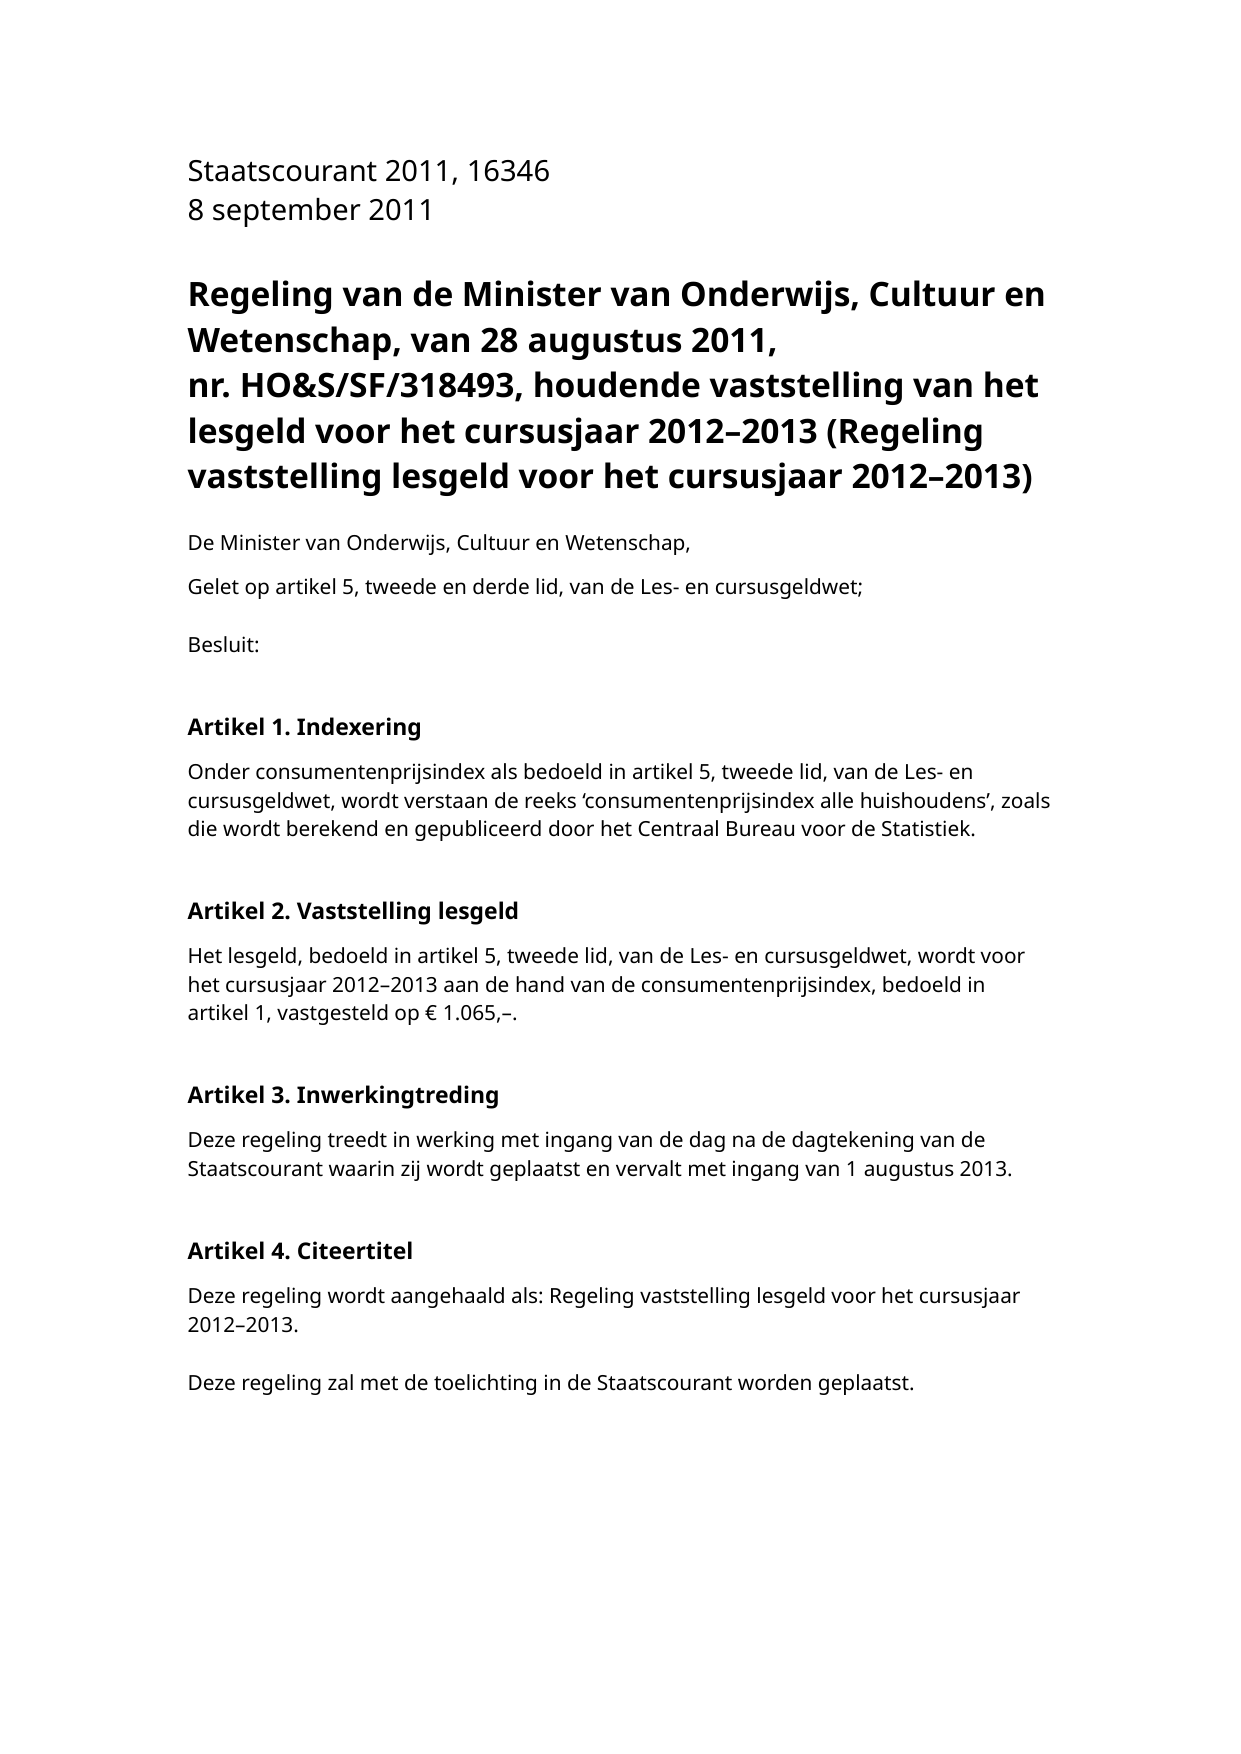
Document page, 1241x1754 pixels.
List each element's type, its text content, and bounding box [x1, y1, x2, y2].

subtitle Artikel 3. Inwerkingtreding [187, 1079, 1053, 1111]
subtitle Artikel 1. Indexering [187, 711, 1053, 742]
text Het lesgeld, bedoeld in artikel 5, tweede lid, van de Les- en cursusgeldwet, wordt voor het cursusjaar 2012–2013 aan de hand van de consumentenprijsindex, bedoeld in artikel 1, vastgesteld op € 1.065,–. [187, 942, 1053, 1027]
subtitle Regeling van de Minister van Onderwijs, Cultuur en Wetenschap, van 28 augustus 2011, nr. HO&S/SF/318493, houdende vaststelling van het lesgeld voor het cursusjaar 2012–2013 (Regeling vaststelling lesgeld voor het cursusjaar 2012–2013) [187, 271, 1053, 498]
text Staatscourant 2011, 16346 [187, 150, 1053, 190]
text De Minister van Onderwijs, Cultuur en Wetenschap, [187, 528, 1053, 557]
text Gelet op artikel 5, tweede en derde lid, van de Les- en cursusgeldwet; [187, 572, 1053, 600]
text Besluit: [187, 630, 1053, 659]
subtitle Artikel 4. Citeertitel [187, 1235, 1053, 1266]
text Onder consumentenprijsindex als bedoeld in artikel 5, tweede lid, van de Les- en cursusgeldwet, wordt verstaan de reeks ‘consumentenprijsindex alle huishoudens’, zoals die wordt berekend en gepubliceerd door het Centraal Bureau voor de Statistiek. [187, 757, 1053, 843]
subtitle Artikel 2. Vaststelling lesgeld [187, 895, 1053, 927]
text Deze regeling wordt aangehaald als: Regeling vaststelling lesgeld voor het cursusjaar 2012–2013. [187, 1281, 1053, 1338]
text Deze regeling treedt in werking met ingang van de dag na de dagtekening van de Staatscourant waarin zij wordt geplaatst en vervalt met ingang van 1 augustus 2013. [187, 1126, 1053, 1182]
text Deze regeling zal met de toelichting in de Staatscourant worden geplaatst. [187, 1368, 1053, 1397]
text 8 september 2011 [187, 190, 1053, 229]
